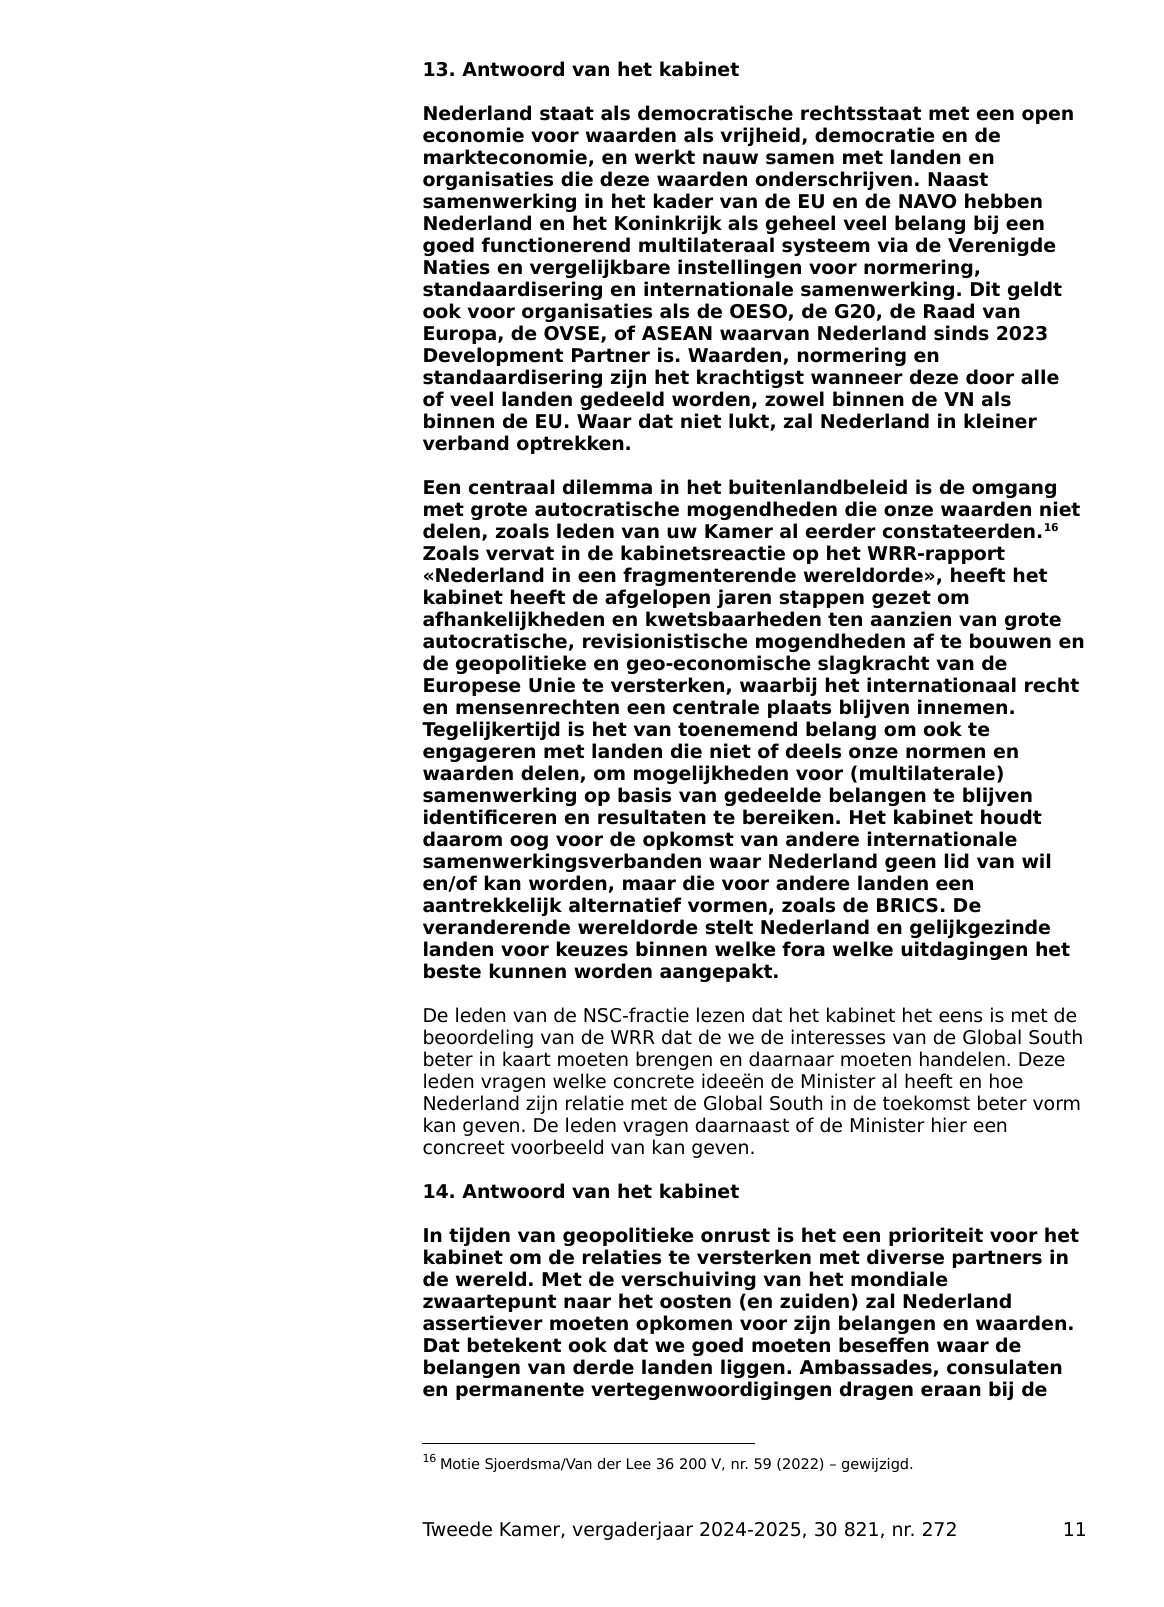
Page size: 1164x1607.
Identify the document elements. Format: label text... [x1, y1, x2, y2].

text Een centraal dilemma in het buitenlandbeleid is de omgang met grote autocratische mogendheden die onze waarden niet delen, zoals leden van uw Kamer al eerder constateerden. Zoals vervat in de kabinetsreactie op het WRR-rapport «Nederland in een fragmenterende wereldorde», heeft het kabinet heeft de afgelopen jaren stappen gezet om afhankelijkheden en kwetsbaarheden ten aanzien van grote autocratische, revisionistische mogendheden af te bouwen en de geopolitieke en geo-economische slagkracht van de Europese Unie te versterken, waarbij het internationaal recht en mensenrechten een centrale plaats blijven innemen. Tegelijkertijd is het van toenemend belang om ook te engageren met landen die niet of deels onze normen en waarden delen, om mogelijkheden voor (multilaterale) samenwerking op basis van gedeelde belangen te blijven identificeren en resultaten te bereiken. Het kabinet houdt daarom oog voor de opkomst van andere internationale samenwerkingsverbanden waar Nederland geen lid van wil en/of kan worden, maar die voor andere landen een aantrekkelijk alternatief vormen, zoals de BRICS. De veranderende wereldorde stelt Nederland en gelijkgezinde landen voor keuzes binnen welke fora welke uitdagingen het beste kunnen worden aangepakt. [422, 477, 1087, 983]
text Motie Sjoerdsma/Van der Lee 36 200 V, nr. 59 (2022) – gewijzigd. [422, 1452, 1087, 1474]
text 14. Antwoord van het kabinet [422, 1181, 1087, 1203]
text Nederland staat als democratische rechtsstaat met een open economie voor waarden als vrijheid, democratie en de markteconomie, en werkt nauw samen met landen en organisaties die deze waarden onderschrijven. Naast samenwerking in het kader van de EU en de NAVO hebben Nederland en het Koninkrijk als geheel veel belang bij een goed functionerend multilateraal systeem via de Verenigde Naties en vergelijkbare instellingen voor normering, standaardisering en internationale samenwerking. Dit geldt ook voor organisaties als de OESO, de G20, de Raad van Europa, de OVSE, of ASEAN waarvan Nederland sinds 2023 Development Partner is. Waarden, normering en standaardisering zijn het krachtigst wanneer deze door alle of veel landen gedeeld worden, zowel binnen de VN als binnen de EU. Waar dat niet lukt, zal Nederland in kleiner verband optrekken. [422, 103, 1087, 455]
text In tijden van geopolitieke onrust is het een prioriteit voor het kabinet om de relaties te versterken met diverse partners in de wereld. Met de verschuiving van het mondiale zwaartepunt naar het oosten (en zuiden) zal Nederland assertiever moeten opkomen voor zijn belangen en waarden. Dat betekent ook dat we goed moeten beseffen waar de belangen van derde landen liggen. Ambassades, consulaten en permanente vertegenwoordigingen dragen eraan bij de [422, 1225, 1087, 1401]
text 13. Antwoord van het kabinet [422, 59, 1087, 81]
text De leden van de NSC-fractie lezen dat het kabinet het eens is met de beoordeling van de WRR dat de we de interesses van de Global South beter in kaart moeten brengen en daarnaar moeten handelen. Deze leden vragen welke concrete ideeën de Minister al heeft en hoe Nederland zijn relatie met de Global South in de toekomst beter vorm kan geven. De leden vragen daarnaast of de Minister hier een concreet voorbeeld van kan geven. [422, 1005, 1087, 1159]
